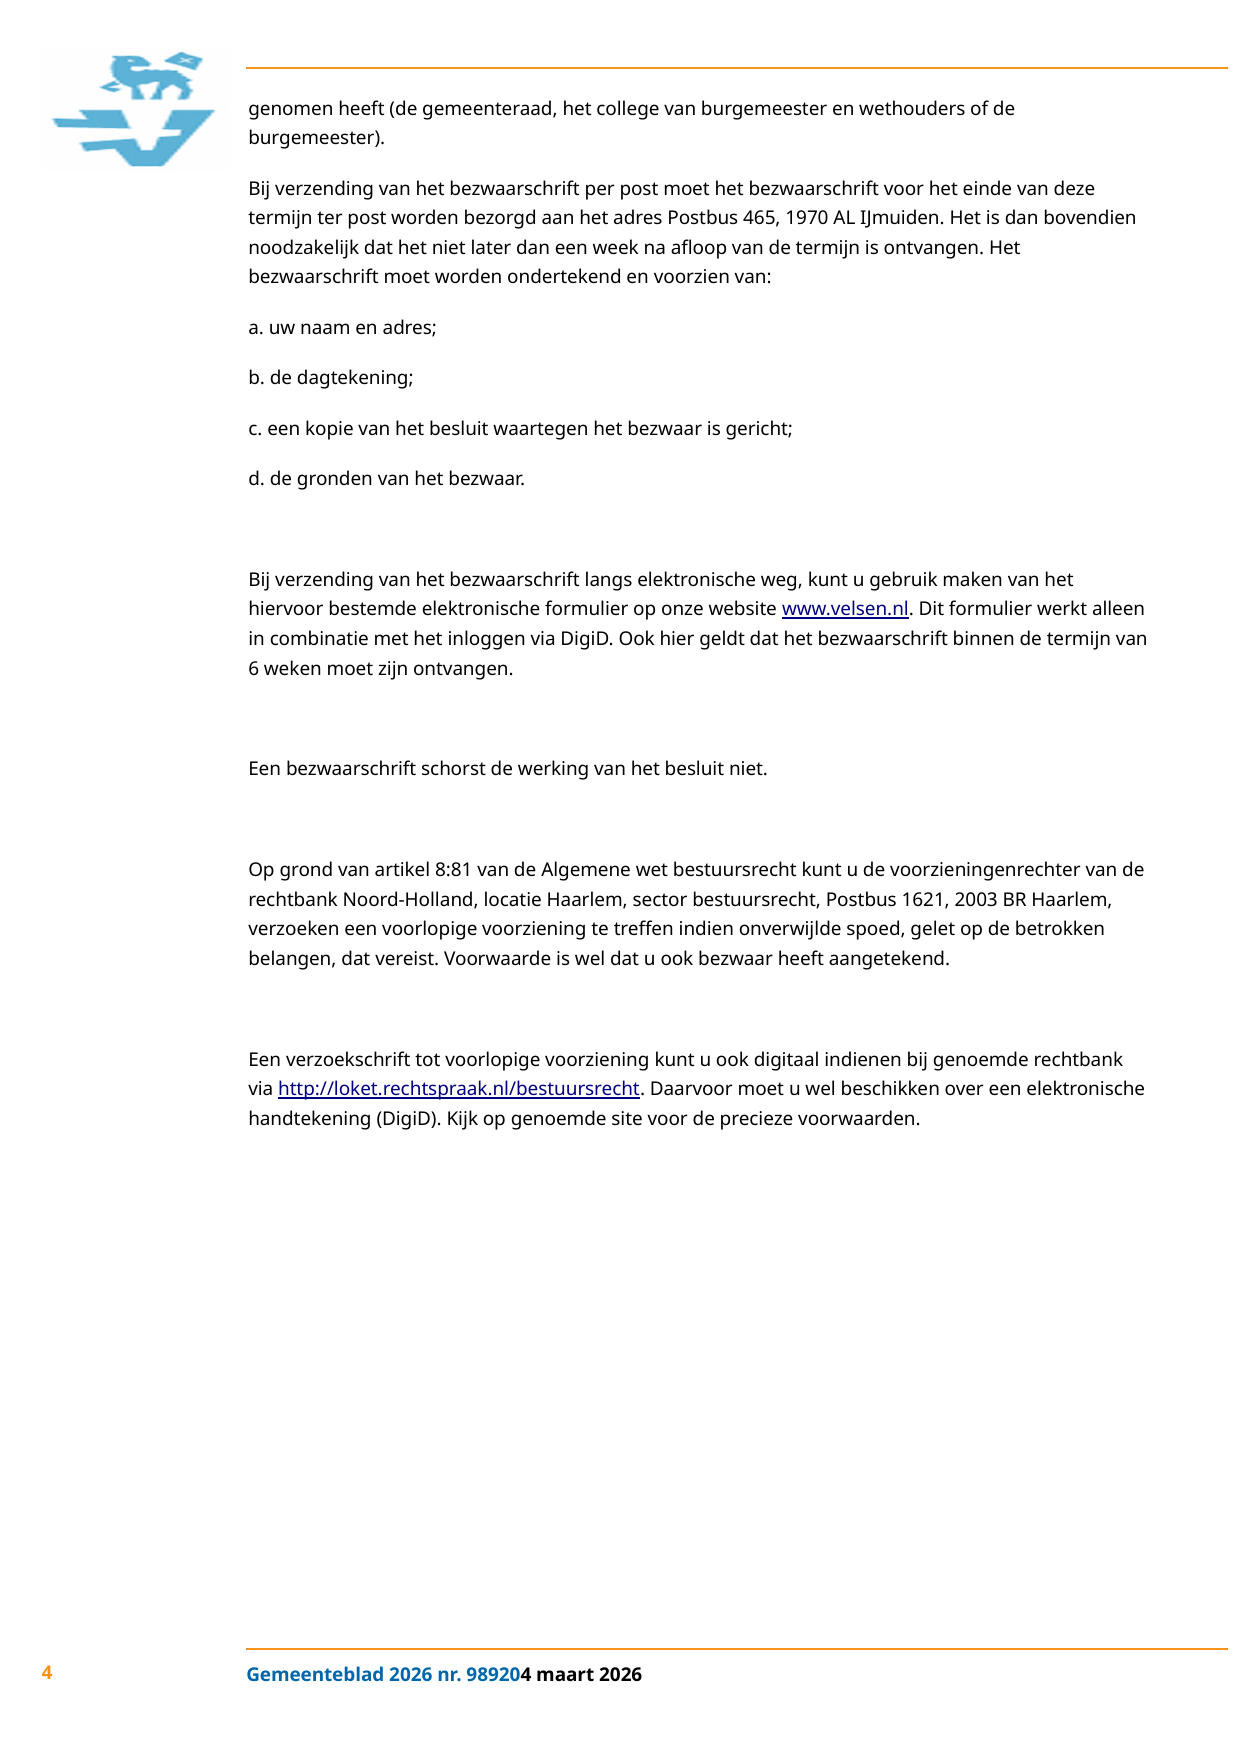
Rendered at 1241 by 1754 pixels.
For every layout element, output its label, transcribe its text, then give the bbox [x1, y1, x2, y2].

text Een bezwaarschrift schorst de werking van het besluit niet. [248, 756, 1152, 781]
text genomen heeft (de gemeenteraad, het college van burgemeester en wethouders of de burgemeester). [248, 95, 1152, 150]
text Bij verzending van het bezwaarschrift per post moet het bezwaarschrift voor het einde van deze termijn ter post worden bezorgd aan het adres Postbus 465, 1970 AL IJmuiden. Het is dan bovendien noodzakelijk dat het niet later dan een week na afloop van de termijn is ontvangen. Het bezwaarschrift moet worden ondertekend en voorzien van: [248, 175, 1152, 289]
text Een verzoekschrift tot voorlopige voorziening kunt u ook digitaal indienen bij genoemde rechtbank via http://loket.rechtspraak.nl/bestuursrecht. Daarvoor moet u wel beschikken over een elektronische handtekening (DigiD). Kijk op genoemde site voor de precieze voorwaarden. [248, 1046, 1152, 1131]
text a. uw naam en adres; [248, 314, 1152, 340]
text d. de gronden van het bezwaar. [248, 465, 1152, 491]
picture [41, 47, 231, 172]
text Op grond van artikel 8:81 van de Algemene wet bestuursrecht kunt u de voorzieningenrechter van de rechtbank Noord-Holland, locatie Haarlem, sector bestuursrecht, Postbus 1621, 2003 BR Haarlem, verzoeken een voorlopige voorziening te treffen indien onverwijlde spoed, gelet op de betrokken belangen, dat vereist. Voorwaarde is wel dat u ook bezwaar heeft aangetekend. [248, 856, 1152, 971]
text c. een kopie van het besluit waartegen het bezwaar is gericht; [248, 415, 1152, 441]
text b. de dagtekening; [248, 364, 1152, 390]
text Bij verzending van het bezwaarschrift langs elektronische weg, kunt u gebruik maken van het hiervoor bestemde elektronische formulier op onze website www.velsen.nl. Dit formulier werkt alleen in combinatie met het inloggen via DigiD. Ook hier geldt dat het bezwaarschrift binnen de termijn van 6 weken moet zijn ontvangen. [248, 566, 1152, 681]
